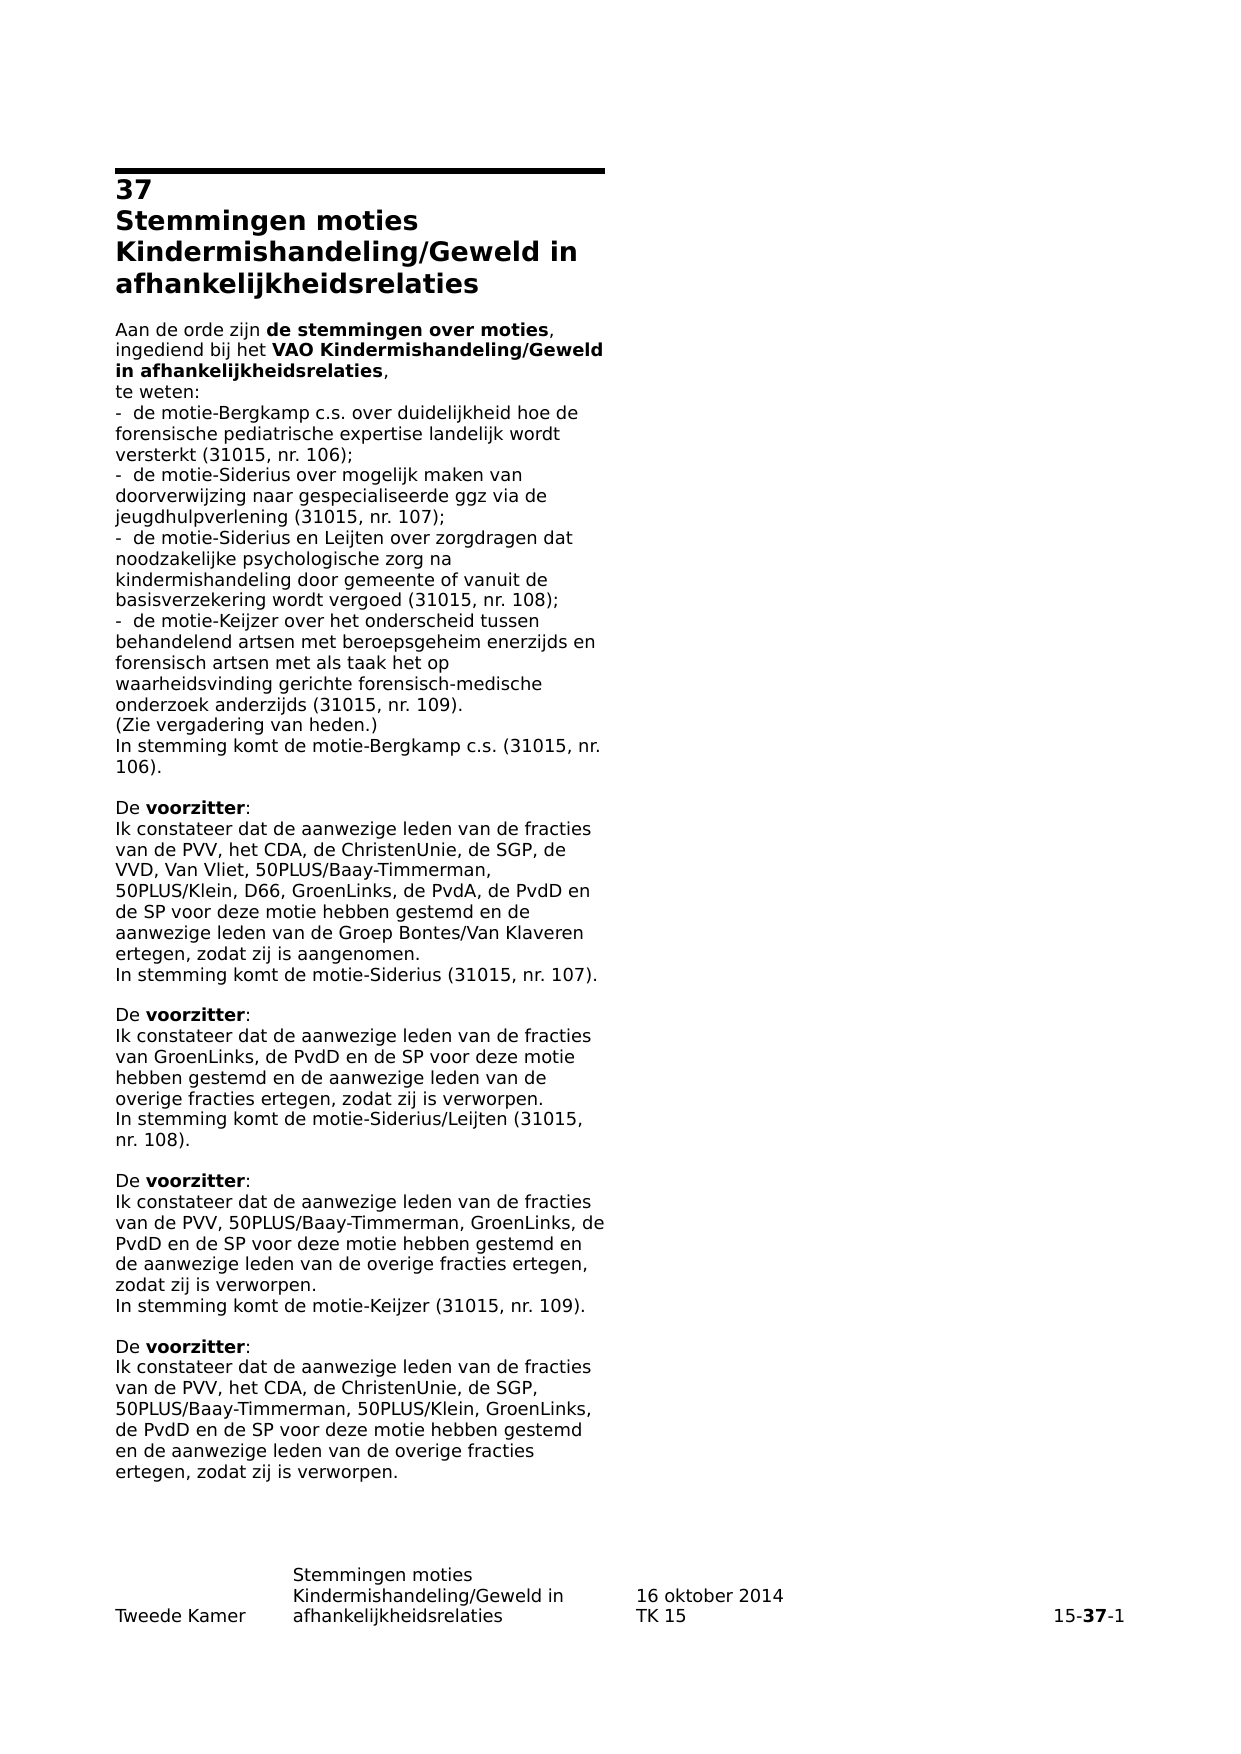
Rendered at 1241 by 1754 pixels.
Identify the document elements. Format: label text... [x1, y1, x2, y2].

list de motie-Keijzer over het onderscheid tussen behandelend artsen met beroepsgeheim enerzijds en forensisch artsen met als taak het op waarheidsvinding gerichte forensisch-medische onderzoek anderzijds (31015, nr. 109). [115, 611, 605, 715]
text Aan de orde zijn de stemmingen over moties, ingediend bij het VAO Kindermishandeling/Geweld in afhankelijkheidsrelaties, [115, 319, 605, 382]
list de motie-Siderius en Leijten over zorgdragen dat noodzakelijke psychologische zorg na kindermishandeling door gemeente of vanuit de basisverzekering wordt vergoed (31015, nr. 108); [115, 528, 605, 611]
text (Zie vergadering van heden.) [115, 715, 605, 736]
text te weten: [115, 382, 605, 403]
text De voorzitter: [115, 1171, 605, 1192]
text De voorzitter: [115, 1005, 605, 1026]
list de motie-Siderius over mogelijk maken van doorverwijzing naar gespecialiseerde ggz via de jeugdhulpverlening (31015, nr. 107); [115, 465, 605, 528]
text In stemming komt de motie-Bergkamp c.s. (31015, nr. 106). [115, 736, 605, 778]
text Ik constateer dat de aanwezige leden van de fracties van de PVV, 50PLUS/Baay-Timmerman, GroenLinks, de PvdD en de SP voor deze motie hebben gestemd en de aanwezige leden van de overige fracties ertegen, zodat zij is verworpen. [115, 1192, 605, 1296]
text Ik constateer dat de aanwezige leden van de fracties van de PVV, het CDA, de ChristenUnie, de SGP, 50PLUS/Baay-Timmerman, 50PLUS/Klein, GroenLinks, de PvdD en de SP voor deze motie hebben gestemd en de aanwezige leden van de overige fracties ertegen, zodat zij is verworpen. [115, 1357, 605, 1482]
list de motie-Bergkamp c.s. over duidelijkheid hoe de forensische pediatrische expertise landelijk wordt versterkt (31015, nr. 106); [115, 403, 605, 465]
text Ik constateer dat de aanwezige leden van de fracties van GroenLinks, de PvdD en de SP voor deze motie hebben gestemd en de aanwezige leden van de overige fracties ertegen, zodat zij is verworpen. [115, 1026, 605, 1109]
text De voorzitter: [115, 1337, 605, 1357]
text In stemming komt de motie-Keijzer (31015, nr. 109). [115, 1296, 605, 1317]
text Ik constateer dat de aanwezige leden van de fracties van de PVV, het CDA, de ChristenUnie, de SGP, de VVD, Van Vliet, 50PLUS/Baay-Timmerman, 50PLUS/Klein, D66, GroenLinks, de PvdA, de PvdD en de SP voor deze motie hebben gestemd en de aanwezige leden van de Groep Bontes/Van Klaveren ertegen, zodat zij is aangenomen. [115, 818, 605, 964]
text In stemming komt de motie-Siderius/Leijten (31015, nr. 108). [115, 1109, 605, 1151]
title 37 Stemmingen moties Kindermishandeling/Geweld in afhankelijkheidsrelaties [115, 174, 605, 299]
text De voorzitter: [115, 798, 605, 818]
text In stemming komt de motie-Siderius (31015, nr. 107). [115, 964, 605, 985]
